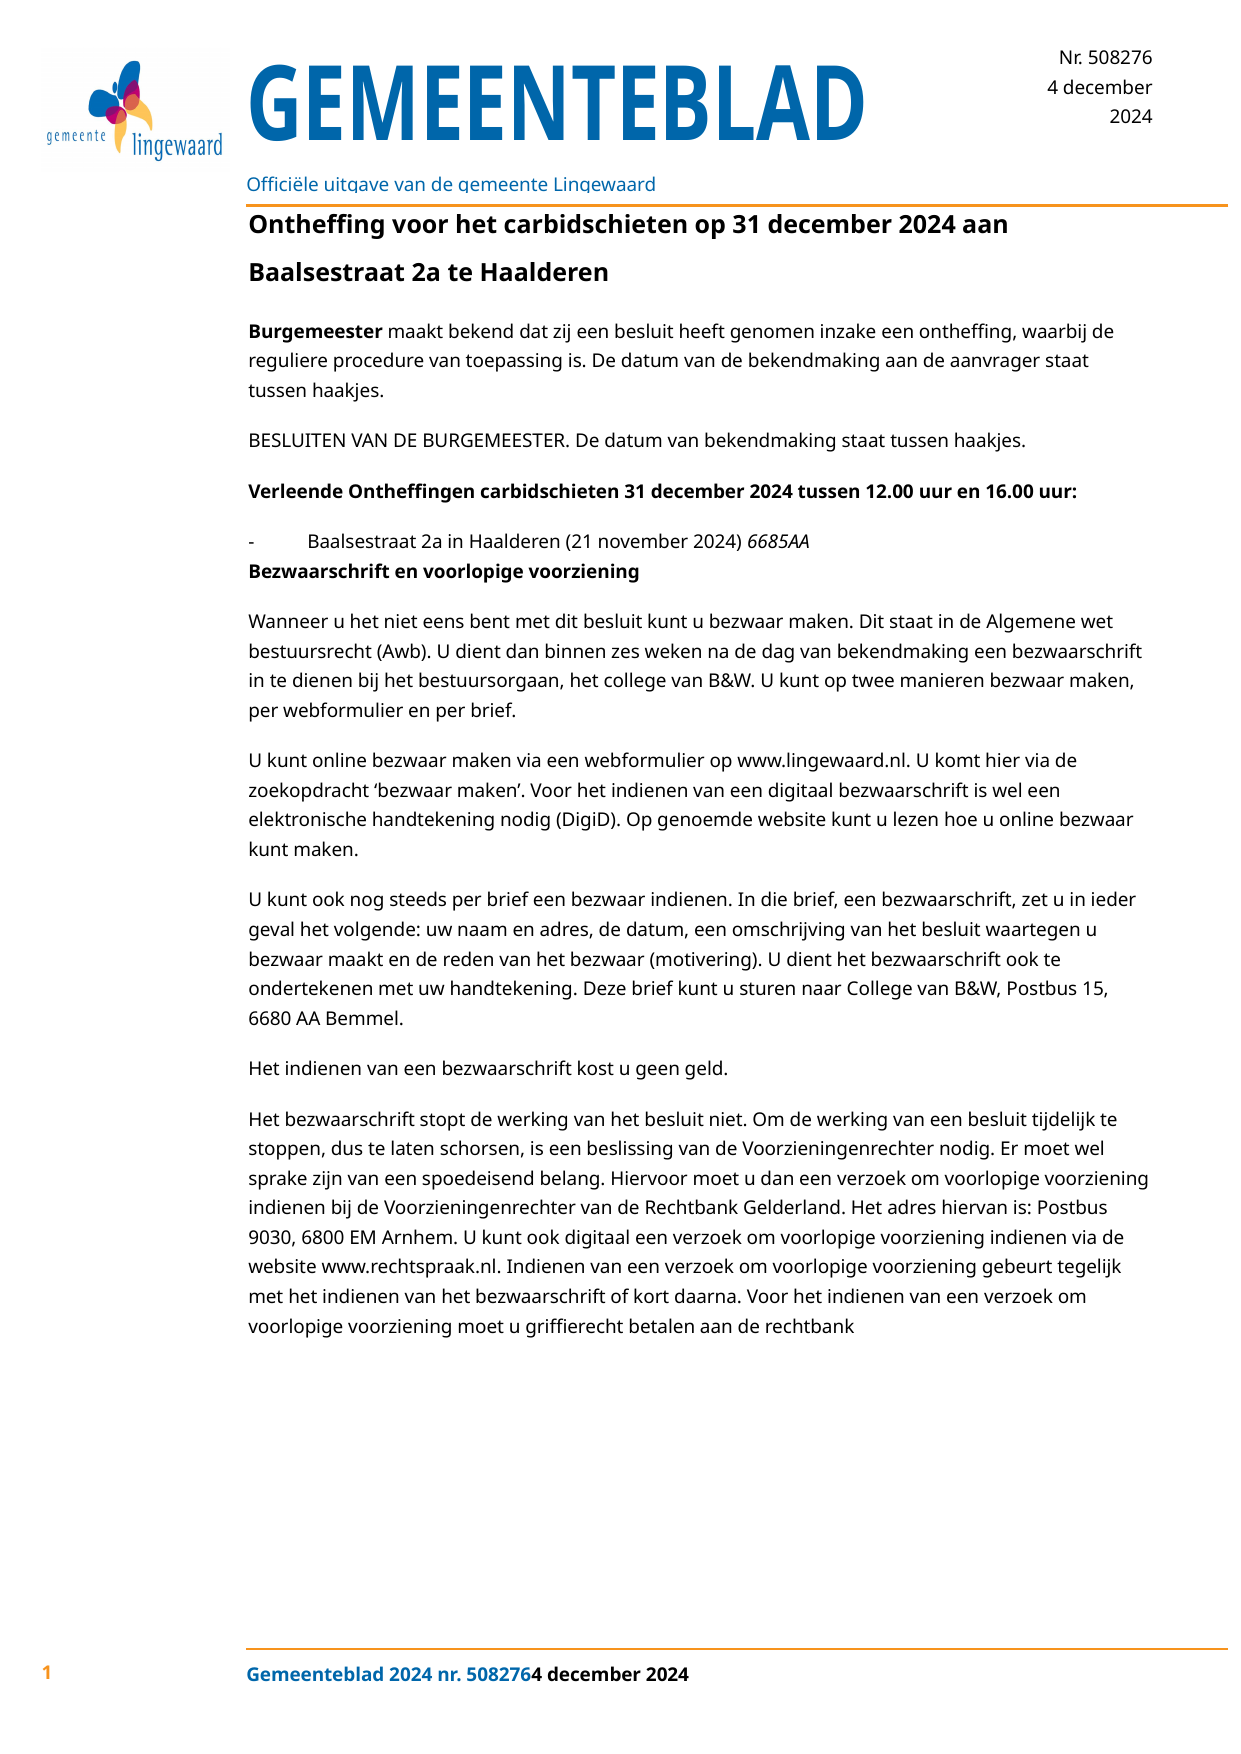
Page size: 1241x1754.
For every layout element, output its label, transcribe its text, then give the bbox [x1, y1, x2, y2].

text U kunt online bezwaar maken via een webformulier op www.lingewaard.nl. U komt hier via de zoekopdracht ‘bezwaar maken’. Voor het indienen van een digitaal bezwaarschrift is wel een elektronische handtekening nodig (DigiD). Op genoemde website kunt u lezen hoe u online bezwaar kunt maken. [248, 747, 1152, 862]
text Ontheffing voor het carbidschieten op 31 december 2024 aan Baalsestraat 2a te Haalderen [248, 207, 1152, 288]
text U kunt ook nog steeds per brief een bezwaar indienen. In die brief, een bezwaarschrift, zet u in ieder geval het volgende: uw naam en adres, de datum, een omschrijving van het besluit waartegen u bezwaar maakt en de reden van het bezwaar (motivering). U dient het bezwaarschrift ook te ondertekenen met uw handtekening. Deze brief kunt u sturen naar College van B&W, Postbus 15, 6680 AA Bemmel. [248, 887, 1152, 1031]
text Burgemeester maakt bekend dat zij een besluit heeft genomen inzake een ontheffing, waarbij de reguliere procedure van toepassing is. De datum van de bekendmaking aan de aanvrager staat tussen haakjes. [248, 318, 1152, 403]
text Wanneer u het niet eens bent met dit besluit kunt u bezwaar maken. Dit staat in de Algemene wet bestuursrecht (Awb). U dient dan binnen zes weken na de dag van bekendmaking een bezwaarschrift in te dienen bij het bestuursorgaan, het college van B&W. U kunt op twee manieren bezwaar maken, per webformulier en per brief. [248, 608, 1152, 723]
text Het bezwaarschrift stopt de werking van het besluit niet. Om de werking van een besluit tijdelijk te stoppen, dus te laten schorsen, is een beslissing van de Voorzieningenrechter nodig. Er moet wel sprake zijn van een spoedeisend belang. Hiervoor moet u dan een verzoek om voorlopige voorziening indienen bij de Voorzieningenrechter van de Rechtbank Gelderland. Het adres hiervan is: Postbus 9030, 6800 EM Arnhem. U kunt ook digitaal een verzoek om voorlopige voorziening indienen via de website www.rechtspraak.nl. Indienen van een verzoek om voorlopige voorziening gebeurt tegelijk met het indienen van het bezwaarschrift of kort daarna. Voor het indienen van een verzoek om voorlopige voorziening moet u griffierecht betalen aan de rechtbank [248, 1106, 1152, 1339]
text Verleende Ontheffingen carbidschieten 31 december 2024 tussen 12.00 uur en 16.00 uur: [248, 478, 1152, 504]
list Baalsestraat 2a in Haalderen (21 november 2024) 6685AA [248, 528, 1152, 554]
text Het indienen van een bezwaarschrift kost u geen geld. [248, 1055, 1152, 1081]
text Bezwaarschrift en voorlopige voorziening [248, 558, 1152, 584]
picture [41, 47, 231, 172]
text BESLUITEN VAN DE BURGEMEESTER. De datum van bekendmaking staat tussen haakjes. [248, 427, 1152, 453]
